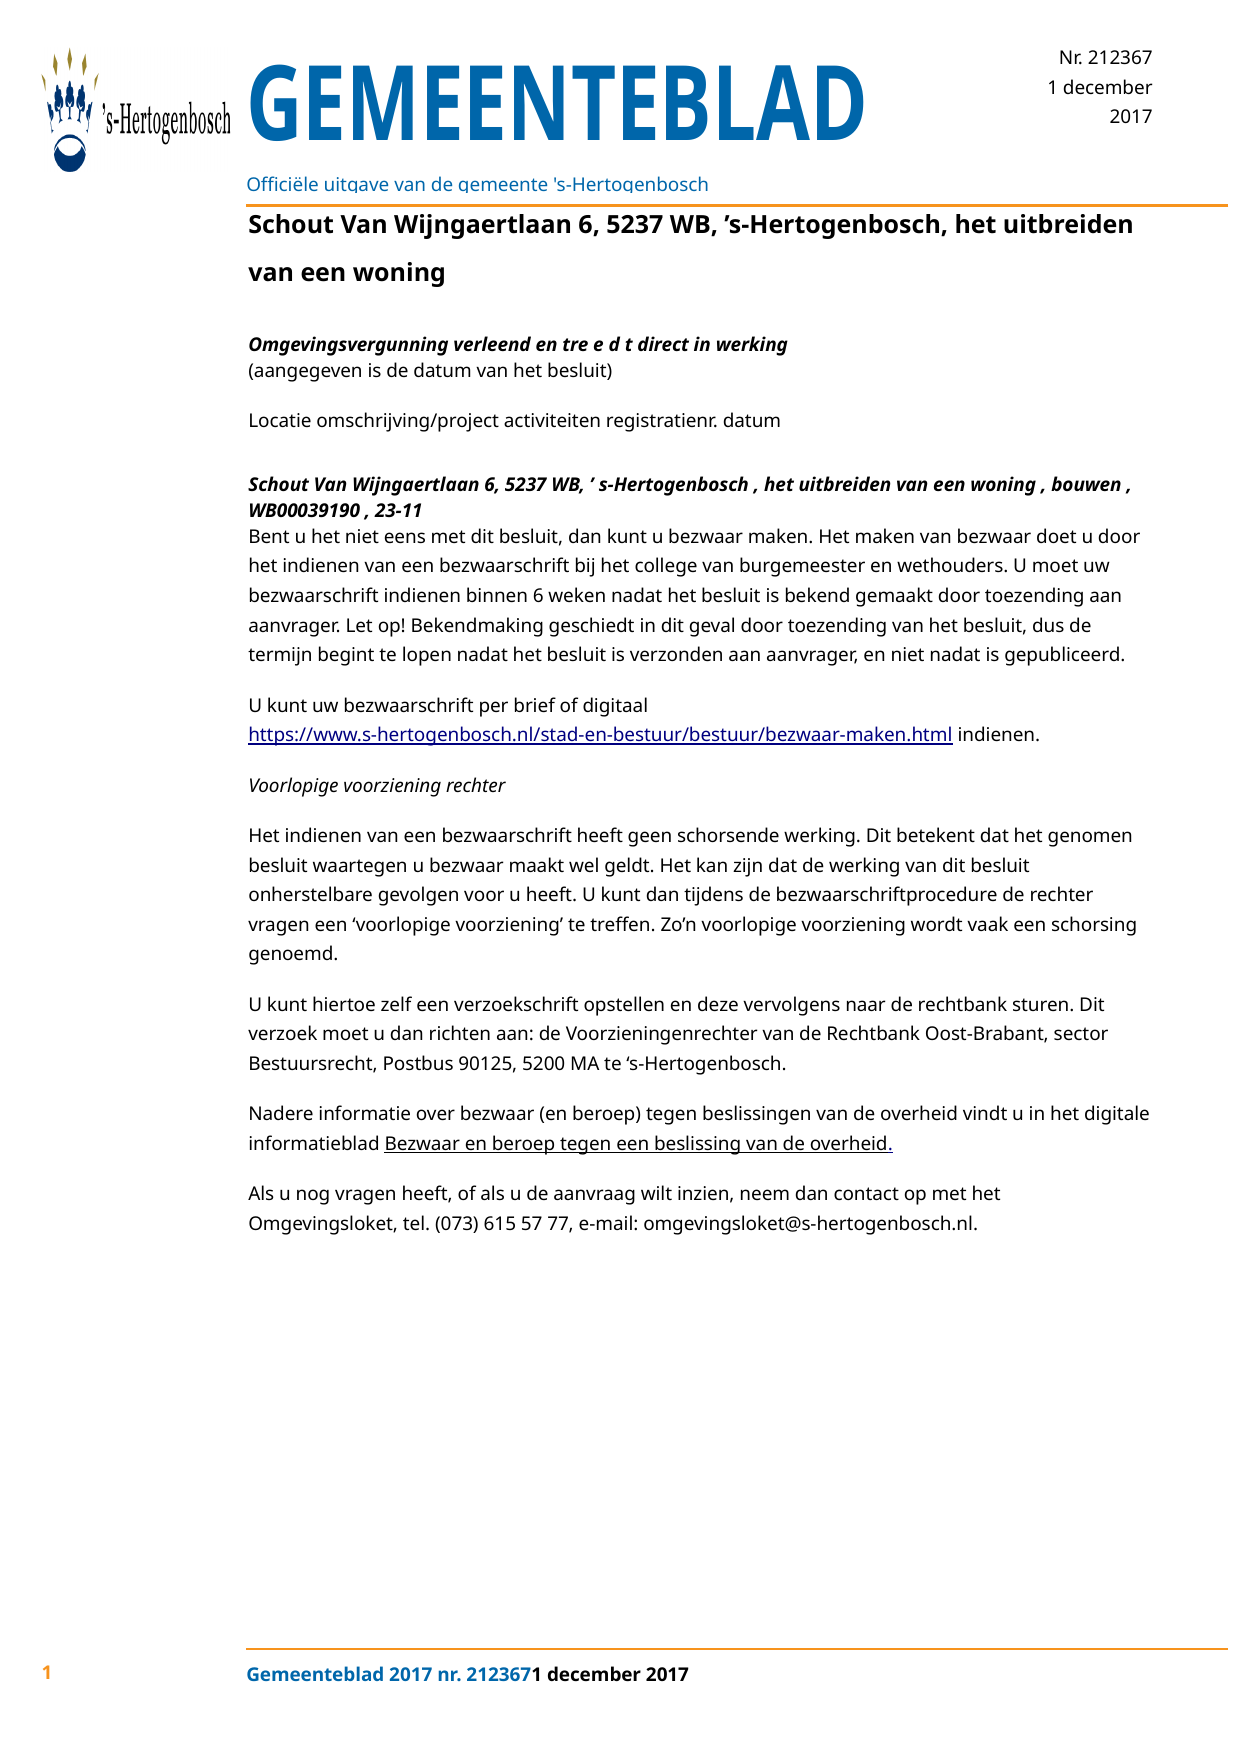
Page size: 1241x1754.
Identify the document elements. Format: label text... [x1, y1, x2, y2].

text Het indienen van een bezwaarschrift heeft geen schorsende werking. Dit betekent dat het genomen besluit waartegen u bezwaar maakt wel geldt. Het kan zijn dat de werking van dit besluit onherstelbare gevolgen voor u heeft. U kunt dan tijdens de bezwaarschriftprocedure de rechter vragen een ‘voorlopige voorziening’ te treffen. Zo’n voorlopige voorziening wordt vaak een schorsing genoemd. [248, 822, 1152, 966]
text Schout Van Wijngaertlaan 6, 5237 WB, ’ s-Hertogenbosch , het uitbreiden van een woning , bouwen , WB00039190 , 23-11 [248, 472, 1152, 523]
text (aangegeven is de datum van het besluit) [248, 357, 1152, 383]
text Voorlopige voorziening rechter [248, 772, 1152, 797]
text U kunt hiertoe zelf een verzoekschrift opstellen en deze vervolgens naar de rechtbank sturen. Dit verzoek moet u dan richten aan: de Voorzieningenrechter van de Rechtbank Oost-Brabant, sector Bestuursrecht, Postbus 90125, 5200 MA te ‘s-Hertogenbosch. [248, 991, 1152, 1076]
text Nadere informatie over bezwaar (en beroep) tegen beslissingen van de overheid vindt u in het digitale informatieblad Bezwaar en beroep tegen een beslissing van de overheid. [248, 1101, 1152, 1156]
text Locatie omschrijving/project activiteiten registratienr. datum [248, 408, 1152, 433]
text Omgevingsvergunning verleend en tre e d t direct in werking [248, 331, 1152, 357]
text Als u nog vragen heeft, of als u de aanvraag wilt inzien, neem dan contact op met het Omgevingsloket, tel. (073) 615 57 77, e-mail: omgevingsloket@s-hertogenbosch.nl. [248, 1181, 1152, 1236]
text Schout Van Wijngaertlaan 6, 5237 WB, ’s-Hertogenbosch, het uitbreiden van een woning [248, 207, 1152, 288]
text Bent u het niet eens met dit besluit, dan kunt u bezwaar maken. Het maken van bezwaar doet u door het indienen van een bezwaarschrift bij het college van burgemeester en wethouders. U moet uw bezwaarschrift indienen binnen 6 weken nadat het besluit is bekend gemaakt door toezending aan aanvrager. Let op! Bekendmaking geschiedt in dit geval door toezending van het besluit, dus de termijn begint te lopen nadat het besluit is verzonden aan aanvrager, en niet nadat is gepubliceerd. [248, 523, 1152, 667]
picture [41, 47, 231, 172]
text U kunt uw bezwaarschrift per brief of digitaal https://www.s-hertogenbosch.nl/stad-en-bestuur/bestuur/bezwaar-maken.html indienen. [248, 692, 1152, 747]
